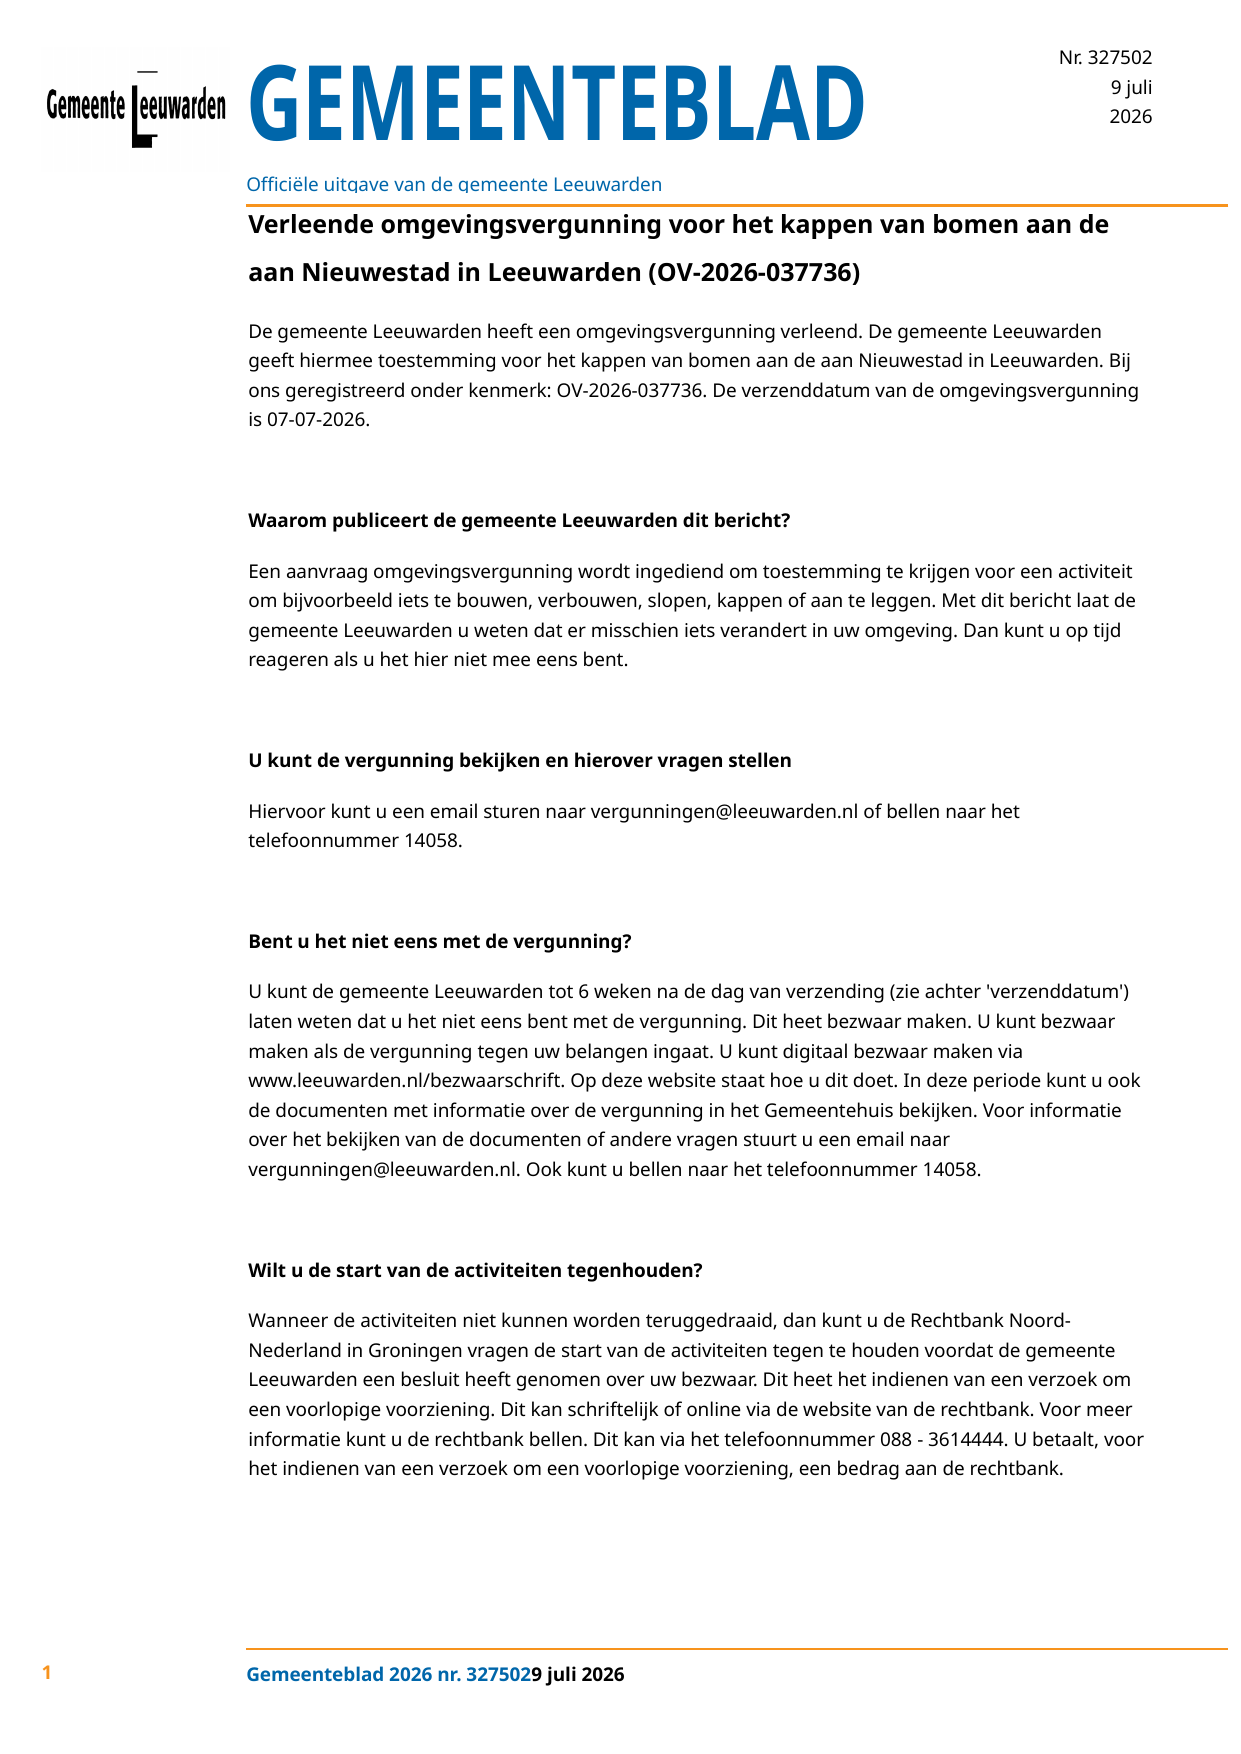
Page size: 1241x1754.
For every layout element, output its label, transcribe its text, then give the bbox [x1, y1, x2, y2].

text U kunt de gemeente Leeuwarden tot 6 weken na de dag van verzending (zie achter 'verzenddatum') laten weten dat u het niet eens bent met de vergunning. Dit heet bezwaar maken. U kunt bezwaar maken als de vergunning tegen uw belangen ingaat. U kunt digitaal bezwaar maken via www.leeuwarden.nl/bezwaarschrift. Op deze website staat hoe u dit doet. In deze periode kunt u ook de documenten met informatie over de vergunning in het Gemeentehuis bekijken. Voor informatie over het bekijken van de documenten of andere vragen stuurt u een email naar vergunningen@leeuwarden.nl. Ook kunt u bellen naar het telefoonnummer 14058. [248, 979, 1152, 1182]
text Een aanvraag omgevingsvergunning wordt ingediend om toestemming te krijgen voor een activiteit om bijvoorbeeld iets te bouwen, verbouwen, slopen, kappen of aan te leggen. Met dit bericht laat de gemeente Leeuwarden u weten dat er misschien iets verandert in uw omgeving. Dan kunt u op tijd reageren als u het hier niet mee eens bent. [248, 558, 1152, 672]
picture [41, 47, 231, 172]
text Waarom publiceert de gemeente Leeuwarden dit bericht? [248, 507, 1152, 533]
text U kunt de vergunning bekijken en hierover vragen stellen [248, 747, 1152, 773]
text De gemeente Leeuwarden heeft een omgevingsvergunning verleend. De gemeente Leeuwarden geeft hiermee toestemming voor het kappen van bomen aan de aan Nieuwestad in Leeuwarden. Bij ons geregistreerd onder kenmerk: OV-2026-037736. De verzenddatum van de omgevingsvergunning is 07-07-2026. [248, 318, 1152, 432]
text Hiervoor kunt u een email sturen naar vergunningen@leeuwarden.nl of bellen naar het telefoonnummer 14058. [248, 798, 1152, 853]
text Wilt u de start van de activiteiten tegenhouden? [248, 1257, 1152, 1283]
text Verleende omgevingsvergunning voor het kappen van bomen aan de aan Nieuwestad in Leeuwarden (OV-2026-037736) [248, 207, 1152, 288]
text Wanneer de activiteiten niet kunnen worden teruggedraaid, dan kunt u de Rechtbank Noord-Nederland in Groningen vragen de start van de activiteiten tegen te houden voordat de gemeente Leeuwarden een besluit heeft genomen over uw bezwaar. Dit heet het indienen van een verzoek om een voorlopige voorziening. Dit kan schriftelijk of online via de website van de rechtbank. Voor meer informatie kunt u de rechtbank bellen. Dit kan via het telefoonnummer 088 - 3614444. U betaalt, voor het indienen van een verzoek om een voorlopige voorziening, een bedrag aan de rechtbank. [248, 1307, 1152, 1481]
text Bent u het niet eens met de vergunning? [248, 928, 1152, 954]
